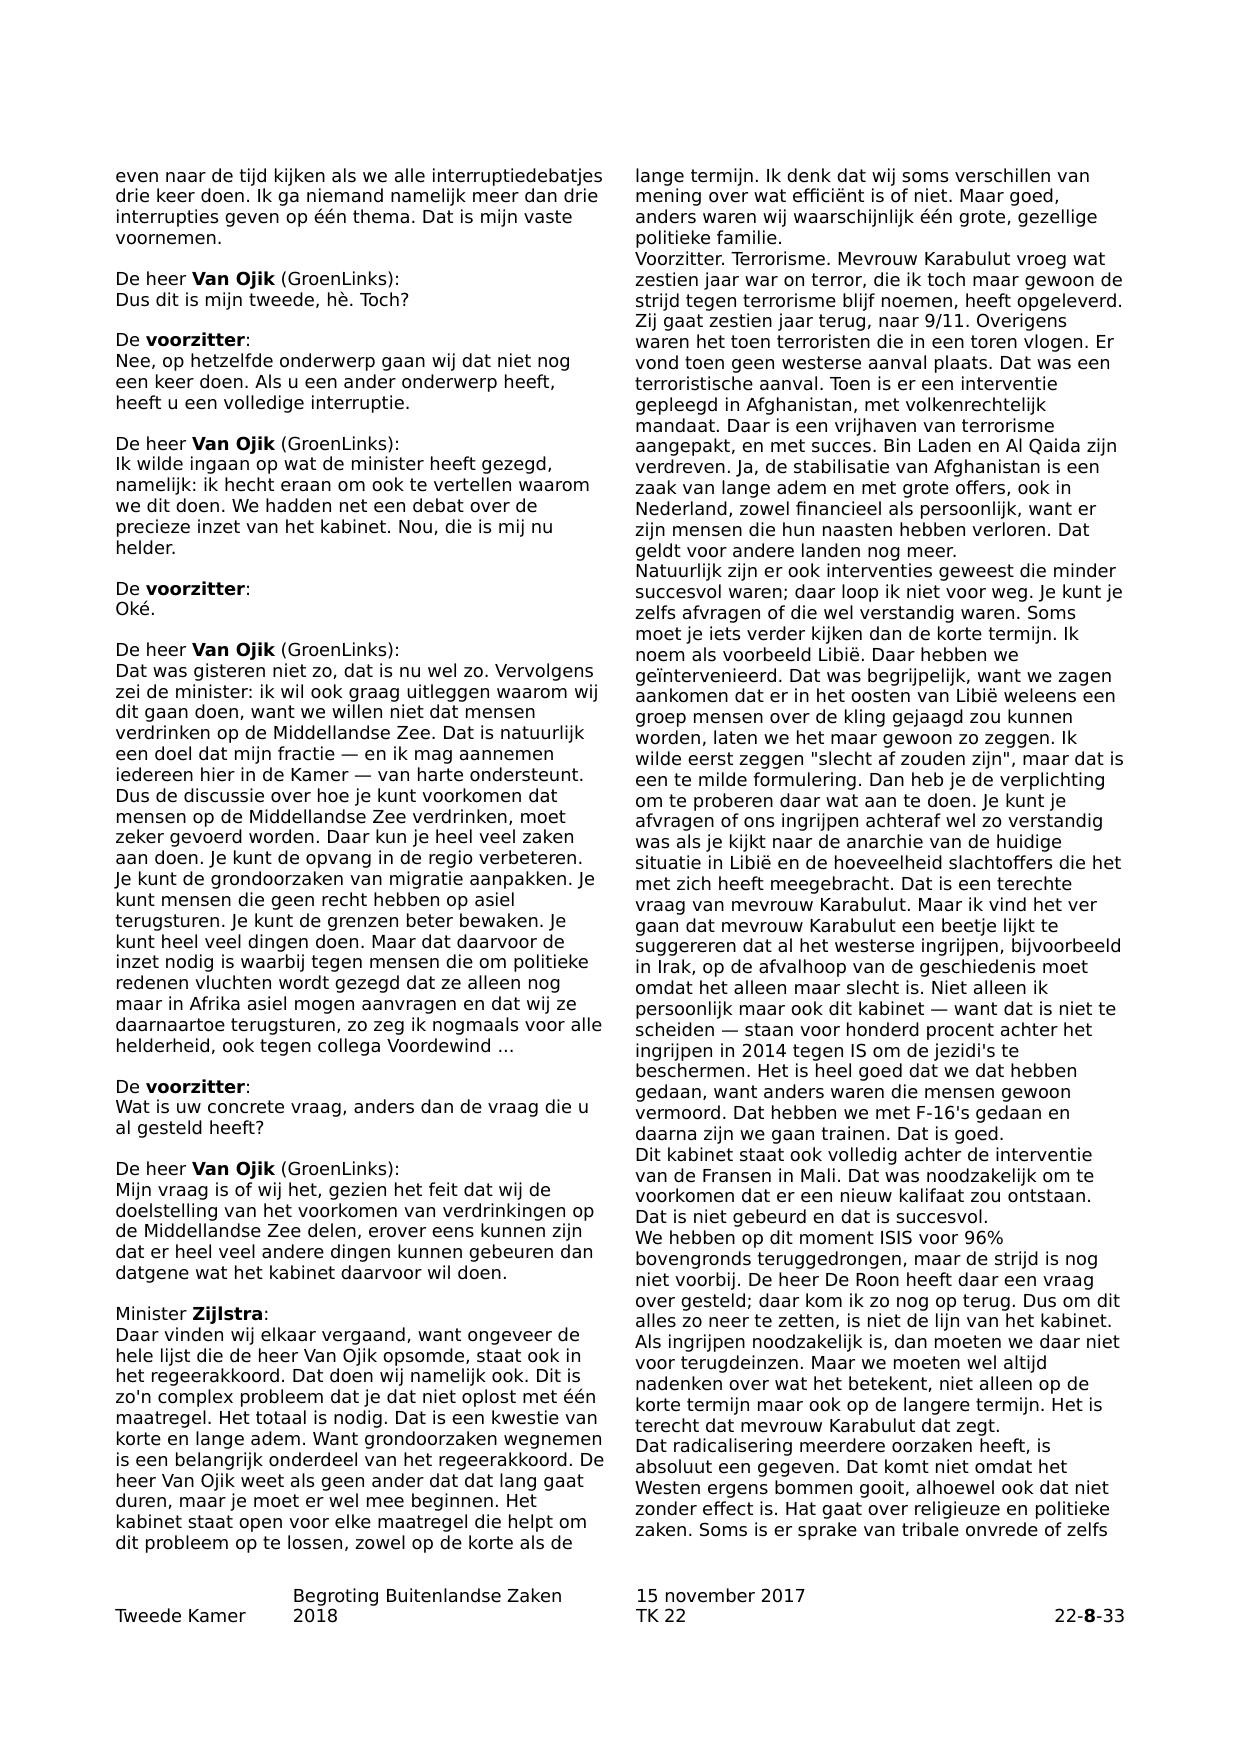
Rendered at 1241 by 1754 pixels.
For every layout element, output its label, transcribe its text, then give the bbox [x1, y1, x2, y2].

text Wat is uw concrete vraag, anders dan de vraag die u al gesteld heeft? [115, 1097, 605, 1139]
text De heer Van Ojik (GroenLinks): [115, 1159, 605, 1179]
text De voorzitter: [115, 1076, 605, 1097]
text Dit kabinet staat ook volledig achter de interventie van de Fransen in Mali. Dat was noodzakelijk om te voorkomen dat er een nieuw kalifaat zou ontstaan. Dat is niet gebeurd en dat is succesvol. [635, 1144, 1125, 1228]
text Nee, op hetzelfde onderwerp gaan wij dat niet nog een keer doen. Als u een ander onderwerp heeft, heeft u een volledige interruptie. [115, 351, 605, 413]
text Daar vinden wij elkaar vergaand, want ongeveer de hele lijst die de heer Van Ojik opsomde, staat ook in het regeerakkoord. Dat doen wij namelijk ook. Dit is zo'n complex probleem dat je dat niet oplost met één maatregel. Het totaal is nodig. Dat is een kwestie van korte en lange adem. Want grondoorzaken wegnemen is een belangrijk onderdeel van het regeerakkoord. De heer Van Ojik weet als geen ander dat dat lang gaat duren, maar je moet er wel mee beginnen. Het kabinet staat open voor elke maatregel die helpt om dit probleem op te lossen, zowel op de korte als de [115, 1324, 605, 1554]
text De voorzitter: [115, 330, 605, 351]
text Oké. [115, 599, 605, 620]
text Voorzitter. Terrorisme. Mevrouw Karabulut vroeg wat zestien jaar war on terror, die ik toch maar gewoon de strijd tegen terrorisme blijf noemen, heeft opgeleverd. Zij gaat zestien jaar terug, naar 9/11. Overigens waren het toen terroristen die in een toren vlogen. Er vond toen geen westerse aanval plaats. Dat was een terroristische aanval. Toen is er een interventie gepleegd in Afghanistan, met volkenrechtelijk mandaat. Daar is een vrijhaven van terrorisme aangepakt, en met succes. Bin Laden en Al Qaida zijn verdreven. Ja, de stabilisatie van Afghanistan is een zaak van lange adem en met grote offers, ook in Nederland, zowel financieel als persoonlijk, want er zijn mensen die hun naasten hebben verloren. Dat geldt voor andere landen nog meer. [635, 249, 1125, 561]
text Minister Zijlstra: [115, 1304, 605, 1324]
text Ik wilde ingaan op wat de minister heeft gezegd, namelijk: ik hecht eraan om ook te vertellen waarom we dit doen. We hadden net een debat over de precieze inzet van het kabinet. Nou, die is mij nu helder. [115, 454, 605, 558]
text Dat radicalisering meerdere oorzaken heeft, is absoluut een gegeven. Dat komt niet omdat het Westen ergens bommen gooit, alhoewel ook dat niet zonder effect is. Hat gaat over religieuze en politieke zaken. Soms is er sprake van tribale onvrede of zelfs [635, 1436, 1125, 1540]
text Natuurlijk zijn er ook interventies geweest die minder succesvol waren; daar loop ik niet voor weg. Je kunt je zelfs afvragen of die wel verstandig waren. Soms moet je iets verder kijken dan de korte termijn. Ik noem als voorbeeld Libië. Daar hebben we geïntervenieerd. Dat was begrijpelijk, want we zagen aankomen dat er in het oosten van Libië weleens een groep mensen over de kling gejaagd zou kunnen worden, laten we het maar gewoon zo zeggen. Ik wilde eerst zeggen "slecht af zouden zijn", maar dat is een te milde formulering. Dan heb je de verplichting om te proberen daar wat aan te doen. Je kunt je afvragen of ons ingrijpen achteraf wel zo verstandig was als je kijkt naar de anarchie van de huidige situatie in Libië en de hoeveelheid slachtoffers die het met zich heeft meegebracht. Dat is een terechte vraag van mevrouw Karabulut. Maar ik vind het ver gaan dat mevrouw Karabulut een beetje lijkt te suggereren dat al het westerse ingrijpen, bijvoorbeeld in Irak, op de afvalhoop van de geschiedenis moet omdat het alleen maar slecht is. Niet alleen ik persoonlijk maar ook dit kabinet — want dat is niet te scheiden — staan voor honderd procent achter het ingrijpen in 2014 tegen IS om de jezidi's te beschermen. Het is heel goed dat we dat hebben gedaan, want anders waren die mensen gewoon vermoord. Dat hebben we met F-16's gedaan en daarna zijn we gaan trainen. Dat is goed. [635, 561, 1125, 1144]
text Mijn vraag is of wij het, gezien het feit dat wij de doelstelling van het voorkomen van verdrinkingen op de Middellandse Zee delen, erover eens kunnen zijn dat er heel veel andere dingen kunnen gebeuren dan datgene wat het kabinet daarvoor wil doen. [115, 1179, 605, 1284]
text We hebben op dit moment ISIS voor 96% bovengronds teruggedrongen, maar de strijd is nog niet voorbij. De heer De Roon heeft daar een vraag over gesteld; daar kom ik zo nog op terug. Dus om dit alles zo neer te zetten, is niet de lijn van het kabinet. Als ingrijpen noodzakelijk is, dan moeten we daar niet voor terugdeinzen. Maar we moeten wel altijd nadenken over wat het betekent, niet alleen op de korte termijn maar ook op de langere termijn. Het is terecht dat mevrouw Karabulut dat zegt. [635, 1228, 1125, 1436]
text even naar de tijd kijken als we alle interruptiedebatjes drie keer doen. Ik ga niemand namelijk meer dan drie interrupties geven op één thema. Dat is mijn vaste voornemen. [115, 165, 605, 249]
text Dat was gisteren niet zo, dat is nu wel zo. Vervolgens zei de minister: ik wil ook graag uitleggen waarom wij dit gaan doen, want we willen niet dat mensen verdrinken op de Middellandse Zee. Dat is natuurlijk een doel dat mijn fractie — en ik mag aannemen iedereen hier in de Kamer — van harte ondersteunt. Dus de discussie over hoe je kunt voorkomen dat mensen op de Middellandse Zee verdrinken, moet zeker gevoerd worden. Daar kun je heel veel zaken aan doen. Je kunt de opvang in de regio verbeteren. Je kunt de grondoorzaken van migratie aanpakken. Je kunt mensen die geen recht hebben op asiel terugsturen. Je kunt de grenzen beter bewaken. Je kunt heel veel dingen doen. Maar dat daarvoor de inzet nodig is waarbij tegen mensen die om politieke redenen vluchten wordt gezegd dat ze alleen nog maar in Afrika asiel mogen aanvragen en dat wij ze daarnaartoe terugsturen, zo zeg ik nogmaals voor alle helderheid, ook tegen collega Voordewind ... [115, 661, 605, 1056]
text De voorzitter: [115, 578, 605, 599]
text De heer Van Ojik (GroenLinks): [115, 269, 605, 289]
text Dus dit is mijn tweede, hè. Toch? [115, 289, 605, 310]
text De heer Van Ojik (GroenLinks): [115, 433, 605, 454]
text De heer Van Ojik (GroenLinks): [115, 640, 605, 661]
text lange termijn. Ik denk dat wij soms verschillen van mening over wat efficiënt is of niet. Maar goed, anders waren wij waarschijnlijk één grote, gezellige politieke familie. [635, 165, 1125, 249]
